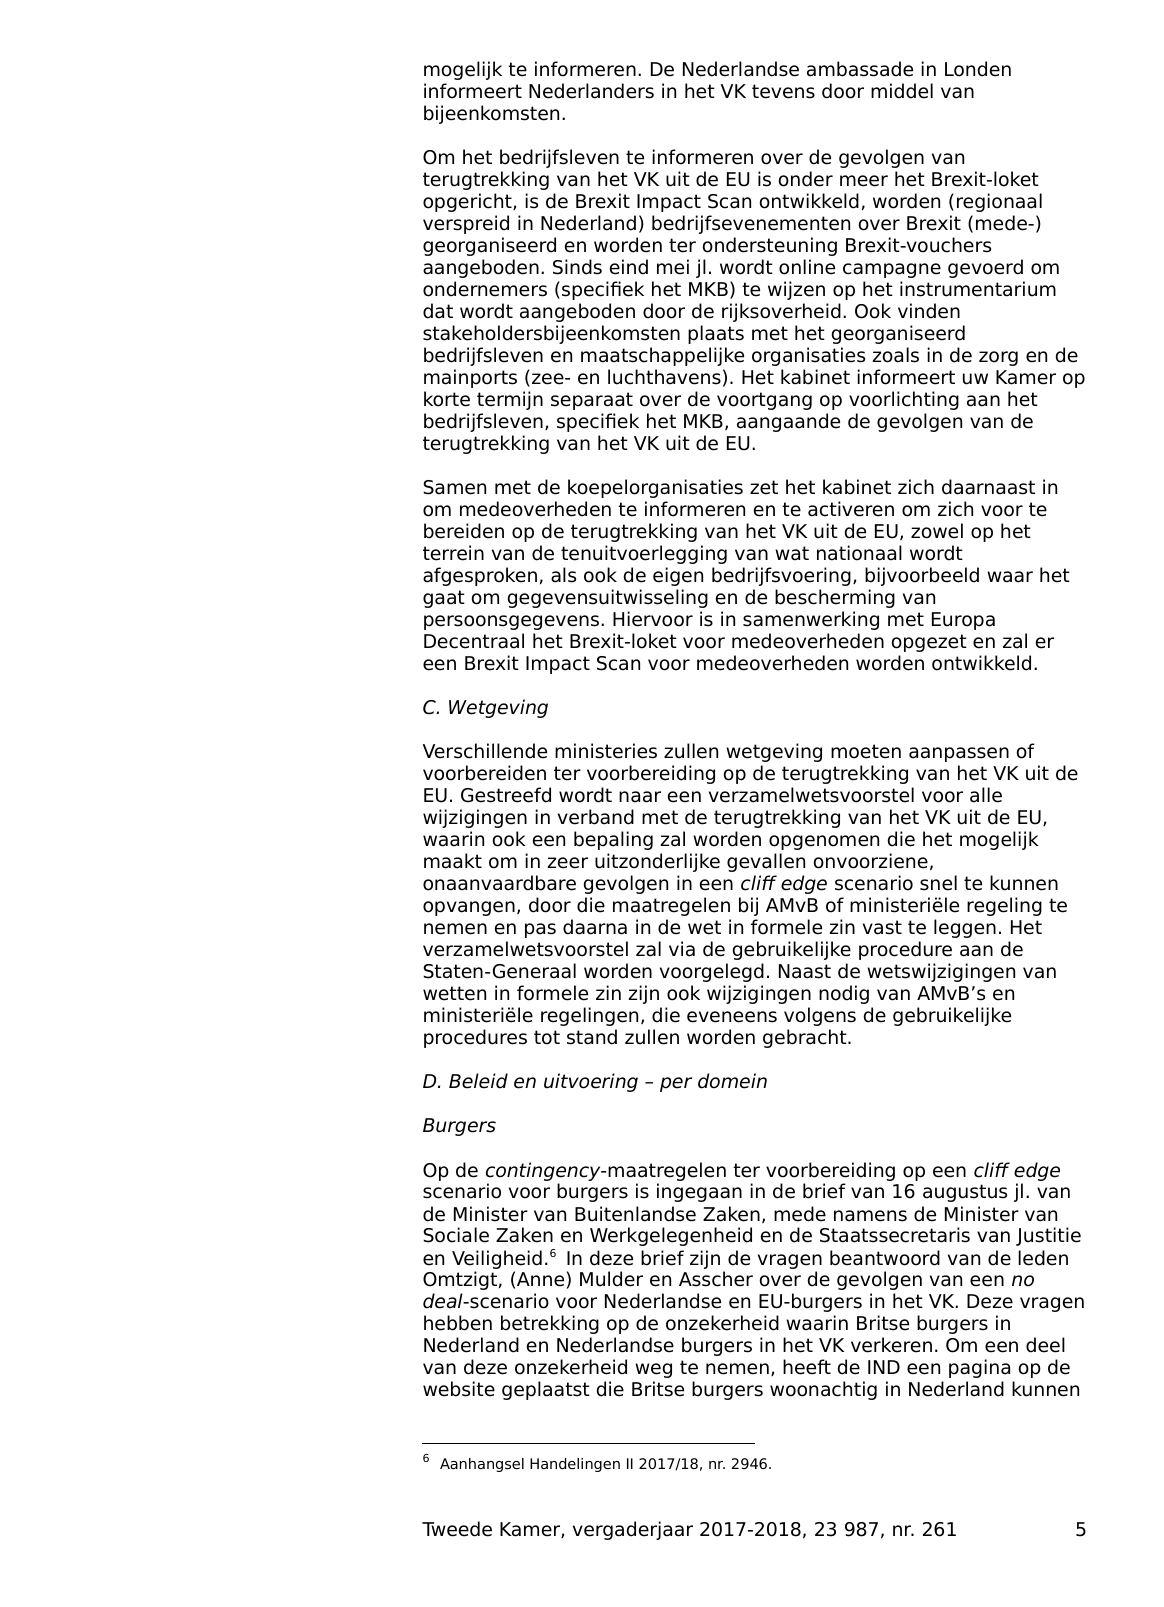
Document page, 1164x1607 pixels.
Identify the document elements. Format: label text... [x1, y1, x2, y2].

text Op de contingency-maatregelen ter voorbereiding op een cliff edge scenario voor burgers is ingegaan in de brief van 16 augustus jl. van de Minister van Buitenlandse Zaken, mede namens de Minister van Sociale Zaken en Werkgelegenheid en de Staatssecretaris van Justitie en Veiligheid. In deze brief zijn de vragen beantwoord van de leden Omtzigt, (Anne) Mulder en Asscher over de gevolgen van een no deal-scenario voor Nederlandse en EU-burgers in het VK. Deze vragen hebben betrekking op de onzekerheid waarin Britse burgers in Nederland en Nederlandse burgers in het VK verkeren. Om een deel van deze onzekerheid weg te nemen, heeft de IND een pagina op de website geplaatst die Britse burgers woonachtig in Nederland kunnen [422, 1159, 1087, 1401]
subtitle C. Wetgeving [422, 697, 1087, 719]
text Aanhangsel Handelingen II 2017/18, nr. 2946. [422, 1452, 1087, 1474]
text Om het bedrijfsleven te informeren over de gevolgen van terugtrekking van het VK uit de EU is onder meer het Brexit-loket opgericht, is de Brexit Impact Scan ontwikkeld, worden (regionaal verspreid in Nederland) bedrijfsevenementen over Brexit (mede-) georganiseerd en worden ter ondersteuning Brexit-vouchers aangeboden. Sinds eind mei jl. wordt online campagne gevoerd om ondernemers (specifiek het MKB) te wijzen op het instrumentarium dat wordt aangeboden door de rijksoverheid. Ook vinden stakeholdersbijeenkomsten plaats met het georganiseerd bedrijfsleven en maatschappelijke organisaties zoals in de zorg en de mainports (zee- en luchthavens). Het kabinet informeert uw Kamer op korte termijn separaat over de voortgang op voorlichting aan het bedrijfsleven, specifiek het MKB, aangaande de gevolgen van de terugtrekking van het VK uit de EU. [422, 147, 1087, 455]
text Verschillende ministeries zullen wetgeving moeten aanpassen of voorbereiden ter voorbereiding op de terugtrekking van het VK uit de EU. Gestreefd wordt naar een verzamelwetsvoorstel voor alle wijzigingen in verband met de terugtrekking van het VK uit de EU, waarin ook een bepaling zal worden opgenomen die het mogelijk maakt om in zeer uitzonderlijke gevallen onvoorziene, onaanvaardbare gevolgen in een cliff edge scenario snel te kunnen opvangen, door die maatregelen bij AMvB of ministeriële regeling te nemen en pas daarna in de wet in formele zin vast te leggen. Het verzamelwetsvoorstel zal via de gebruikelijke procedure aan de Staten-Generaal worden voorgelegd. Naast de wetswijzigingen van wetten in formele zin zijn ook wijzigingen nodig van AMvB’s en ministeriële regelingen, die eveneens volgens de gebruikelijke procedures tot stand zullen worden gebracht. [422, 741, 1087, 1049]
subtitle Burgers [422, 1115, 1087, 1137]
subtitle D. Beleid en uitvoering – per domein [422, 1071, 1087, 1093]
text Samen met de koepelorganisaties zet het kabinet zich daarnaast in om medeoverheden te informeren en te activeren om zich voor te bereiden op de terugtrekking van het VK uit de EU, zowel op het terrein van de tenuitvoerlegging van wat nationaal wordt afgesproken, als ook de eigen bedrijfsvoering, bijvoorbeeld waar het gaat om gegevensuitwisseling en de bescherming van persoonsgegevens. Hiervoor is in samenwerking met Europa Decentraal het Brexit-loket voor medeoverheden opgezet en zal er een Brexit Impact Scan voor medeoverheden worden ontwikkeld. [422, 477, 1087, 675]
text mogelijk te informeren. De Nederlandse ambassade in Londen informeert Nederlanders in het VK tevens door middel van bijeenkomsten. [422, 59, 1087, 125]
